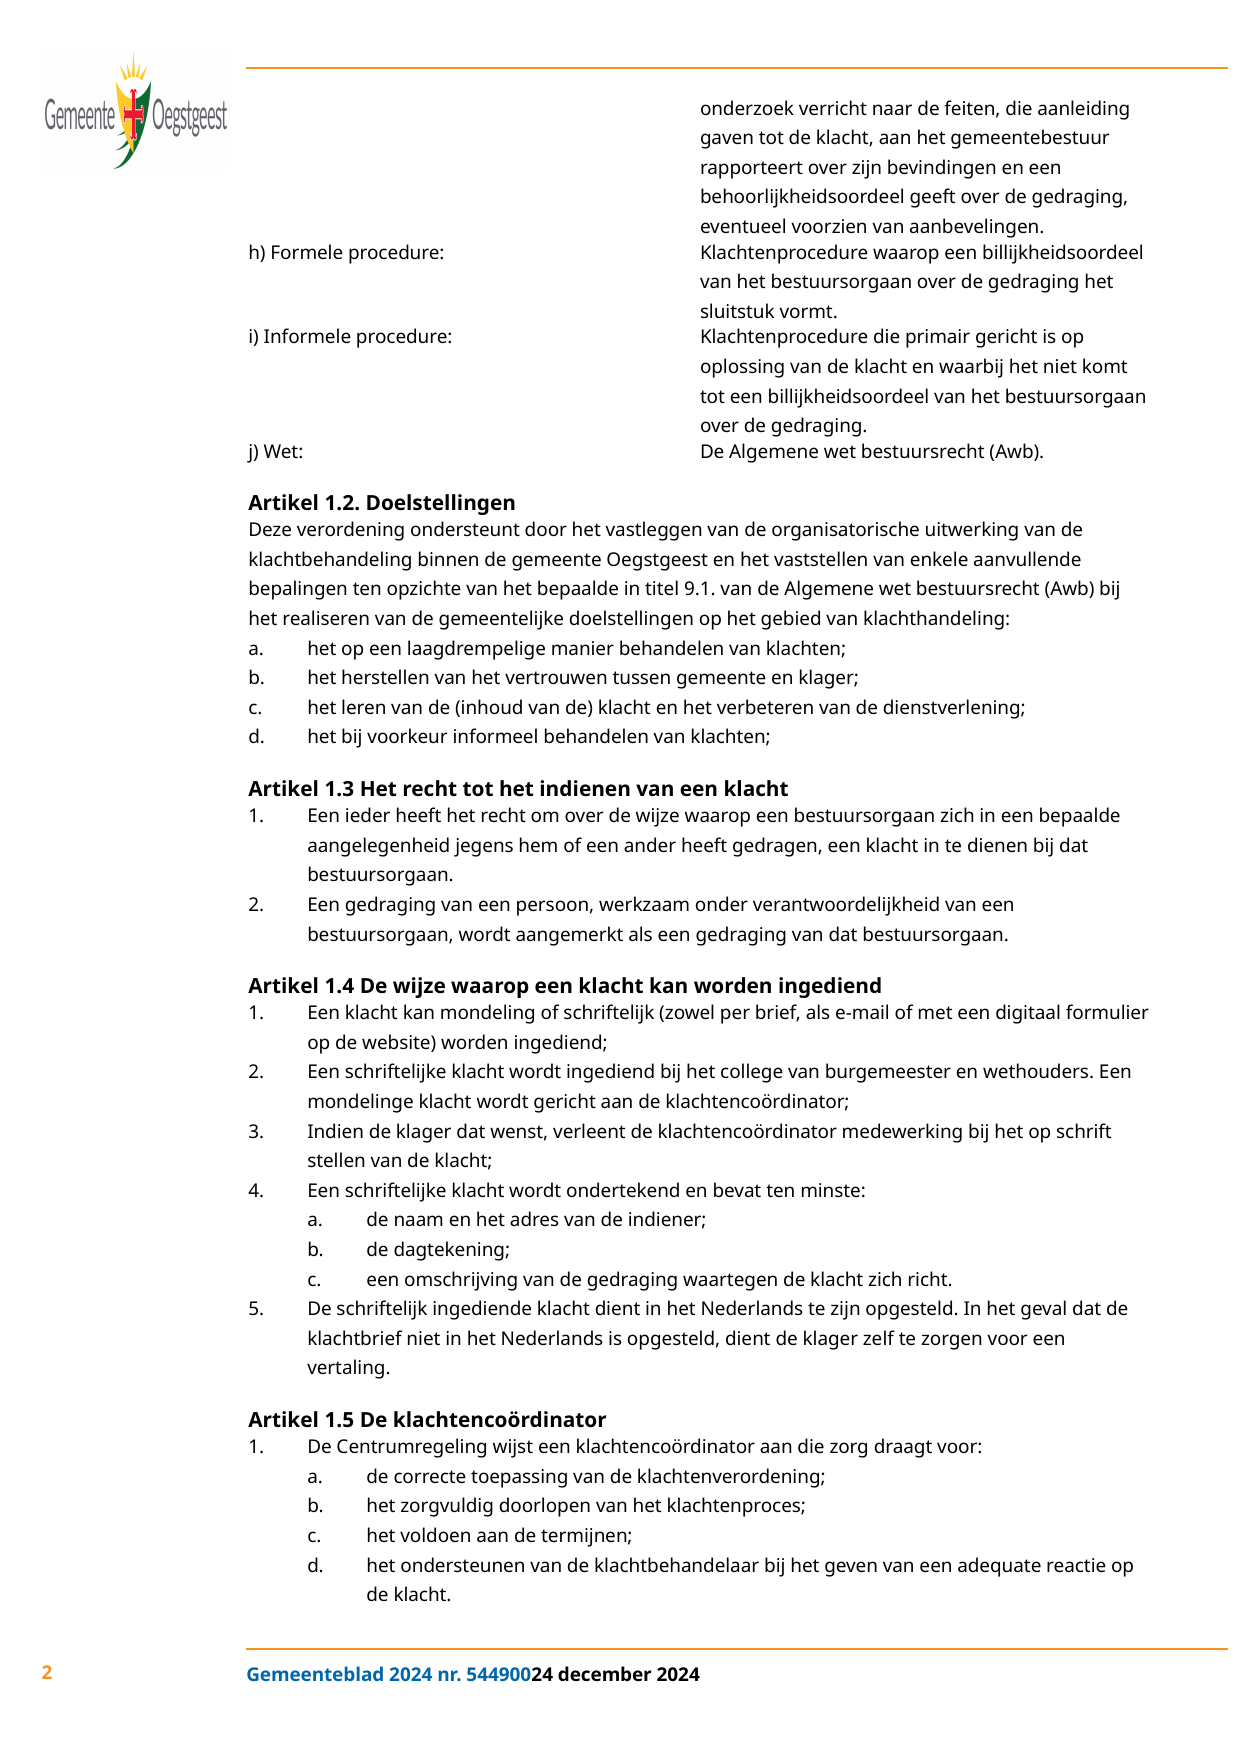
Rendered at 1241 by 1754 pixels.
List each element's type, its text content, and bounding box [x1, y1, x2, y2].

list het voldoen aan de termijnen; [307, 1522, 1152, 1548]
list het herstellen van het vertrouwen tussen gemeente en klager; [248, 664, 1152, 690]
list het ondersteunen van de klachtbehandelaar bij het geven van een adequate reactie op de klacht. [307, 1552, 1152, 1607]
list Indien de klager dat wenst, verleent de klachtencoördinator medewerking bij het op schrift stellen van de klacht; [248, 1118, 1152, 1173]
list het leren van de (inhoud van de) klacht en het verbeteren van de dienstverlening; [248, 694, 1152, 720]
list De schriftelijk ingediende klacht dient in het Nederlands te zijn opgesteld. In het geval dat de klachtbrief niet in het Nederlands is opgesteld, dient de klager zelf te zorgen voor een vertaling. [248, 1295, 1152, 1380]
picture [41, 47, 231, 172]
list de naam en het adres van de indiener; [307, 1207, 1152, 1232]
table_cell Klachtenprocedure waarop een billijkheidsoordeel van het bestuursorgaan over de gedraging het sluitstuk vormt. [700, 239, 1152, 324]
list het op een laagdrempelige manier behandelen van klachten; [248, 635, 1152, 661]
list Een klacht kan mondeling of schriftelijk (zowel per brief, als e-mail of met een digitaal formulier op de website) worden ingediend; [248, 999, 1152, 1055]
list het zorgvuldig doorlopen van het klachtenproces; [307, 1493, 1152, 1518]
text Artikel 1.5 De klachtencoördinator [248, 1405, 1152, 1433]
list Een schriftelijke klacht wordt ingediend bij het college van burgemeester en wethouders. Een mondelinge klacht wordt gericht aan de klachtencoördinator; [248, 1059, 1152, 1114]
list de correcte toepassing van de klachtenverordening; [307, 1463, 1152, 1489]
list Een schriftelijke klacht wordt ondertekend en bevat ten minste: [248, 1177, 1152, 1203]
list De Centrumregeling wijst een klachtencoördinator aan die zorg draagt voor: [248, 1433, 1152, 1459]
table_cell De Algemene wet bestuursrecht (Awb). [700, 438, 1152, 464]
list een omschrijving van de gedraging waartegen de klacht zich richt. [307, 1266, 1152, 1292]
text Artikel 1.3 Het recht tot het indienen van een klacht [248, 774, 1152, 802]
table_cell j) Wet: [248, 438, 700, 464]
table_cell h) Formele procedure: [248, 239, 700, 324]
text Deze verordening ondersteunt door het vastleggen van de organisatorische uitwerking van de klachtbehandeling binnen de gemeente Oegstgeest en het vaststellen van enkele aanvullende bepalingen ten opzichte van het bepaalde in titel 9.1. van de Algemene wet bestuursrecht (Awb) bij het realiseren van de gemeentelijke doelstellingen op het gebied van klachthandeling: [248, 516, 1152, 631]
list de dagtekening; [307, 1236, 1152, 1262]
table_cell [248, 95, 700, 239]
list Een gedraging van een persoon, werkzaam onder verantwoordelijkheid van een bestuursorgaan, wordt aangemerkt als een gedraging van dat bestuursorgaan. [248, 891, 1152, 946]
table_cell Klachtenprocedure die primair gericht is op oplossing van de klacht en waarbij het niet komt tot een billijkheidsoordeel van het bestuursorgaan over de gedraging. [700, 324, 1152, 438]
list het bij voorkeur informeel behandelen van klachten; [248, 723, 1152, 749]
text Artikel 1.4 De wijze waarop een klacht kan worden ingediend [248, 971, 1152, 999]
list Een ieder heeft het recht om over de wijze waarop een bestuursorgaan zich in een bepaalde aangelegenheid jegens hem of een ander heeft gedragen, een klacht in te dienen bij dat bestuursorgaan. [248, 802, 1152, 887]
text Artikel 1.2. Doelstellingen [248, 488, 1152, 516]
table_cell onderzoek verricht naar de feiten, die aanleiding gaven tot de klacht, aan het gemeentebestuur rapporteert over zijn bevindingen en een behoorlijkheidsoordeel geeft over de gedraging, eventueel voorzien van aanbevelingen. [700, 95, 1152, 239]
table_cell i) Informele procedure: [248, 324, 700, 438]
